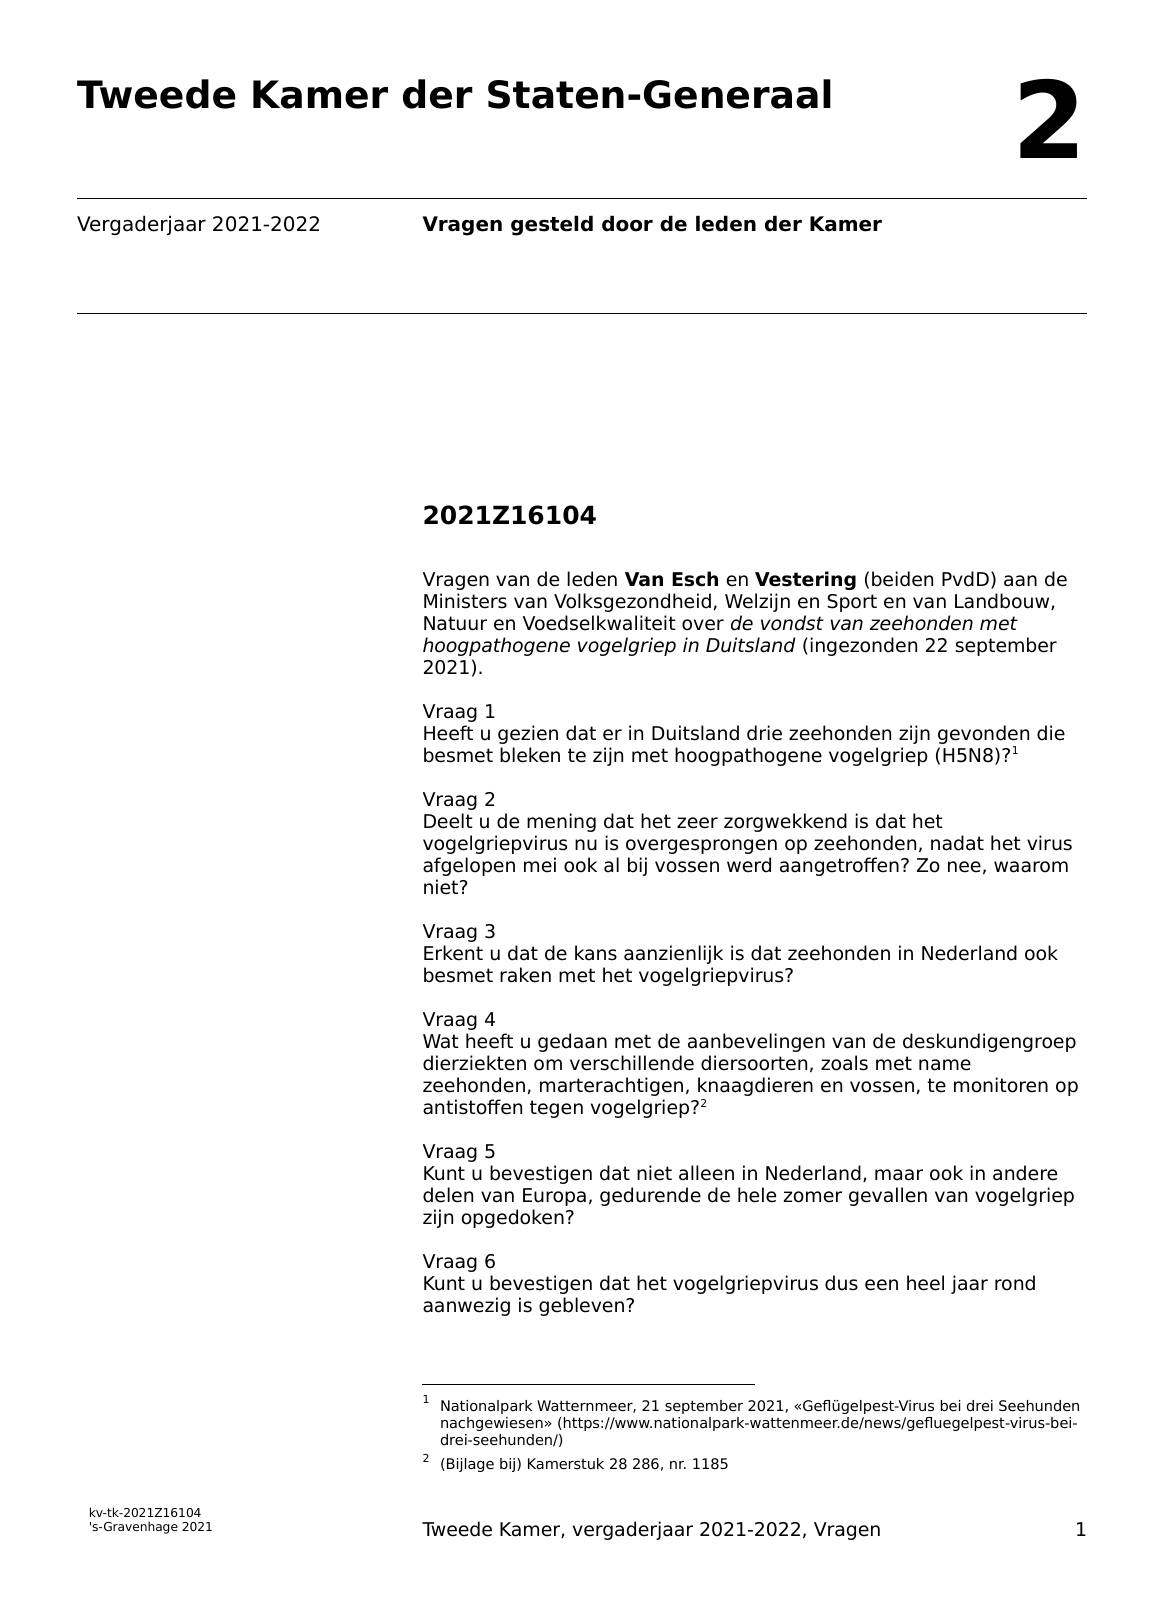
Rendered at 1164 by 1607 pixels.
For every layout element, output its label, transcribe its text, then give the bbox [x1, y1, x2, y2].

text kv-tk-2021Z16104 [88, 1506, 323, 1520]
table_header 2 [886, 59, 1087, 198]
text Vraag 5 [422, 1141, 1087, 1163]
text Wat heeft u gedaan met de aanbevelingen van de deskundigengroep dierziekten om verschillende diersoorten, zoals met name zeehonden, marterachtigen, knaagdieren en vossen, te monitoren op antistoffen tegen vogelgriep? [422, 1031, 1087, 1119]
text Vraag 1 [422, 701, 1087, 723]
text Kunt u bevestigen dat niet alleen in Nederland, maar ook in andere delen van Europa, gedurende de hele zomer gevallen van vogelgriep zijn opgedoken? [422, 1163, 1087, 1229]
text Heeft u gezien dat er in Duitsland drie zeehonden zijn gevonden die besmet bleken te zijn met hoogpathogene vogelgriep (H5N8)? [422, 723, 1087, 767]
table_cell Vergaderjaar 2021-2022 [77, 199, 422, 313]
text Vraag 2 [422, 789, 1087, 811]
text Deelt u de mening dat het zeer zorgwekkend is dat het vogelgriepvirus nu is overgesprongen op zeehonden, nadat het virus afgelopen mei ook al bij vossen werd aangetroffen? Zo nee, waarom niet? [422, 811, 1087, 899]
text Vragen van de leden Van Esch en Vestering (beiden PvdD) aan de Ministers van Volksgezondheid, Welzijn en Sport en van Landbouw, Natuur en Voedselkwaliteit over de vondst van zeehonden met hoogpathogene vogelgriep in Duitsland (ingezonden 22 september 2021). [422, 569, 1087, 679]
text (Bijlage bij) Kamerstuk 28 286, nr. 1185 [422, 1452, 1087, 1474]
text Erkent u dat de kans aanzienlijk is dat zeehonden in Nederland ook besmet raken met het vogelgriepvirus? [422, 943, 1087, 987]
table_header Tweede Kamer der Staten-Generaal [77, 59, 886, 198]
text Nationalpark Watternmeer, 21 september 2021, «Geflügelpest-Virus bei drei Seehunden nachgewiesen» (https://www.nationalpark-wattenmeer.de/news/gefluegelpest-virus-bei-drei-seehunden/) [422, 1393, 1087, 1449]
text 's-Gravenhage 2021 [88, 1520, 323, 1534]
text 2021Z16104 [422, 501, 1087, 531]
text Kunt u bevestigen dat het vogelgriepvirus dus een heel jaar rond aanwezig is gebleven? [422, 1273, 1087, 1317]
table_cell Vragen gesteld door de leden der Kamer [422, 199, 1087, 313]
text Vraag 6 [422, 1251, 1087, 1273]
text Vraag 3 [422, 921, 1087, 943]
text Vraag 4 [422, 1009, 1087, 1031]
